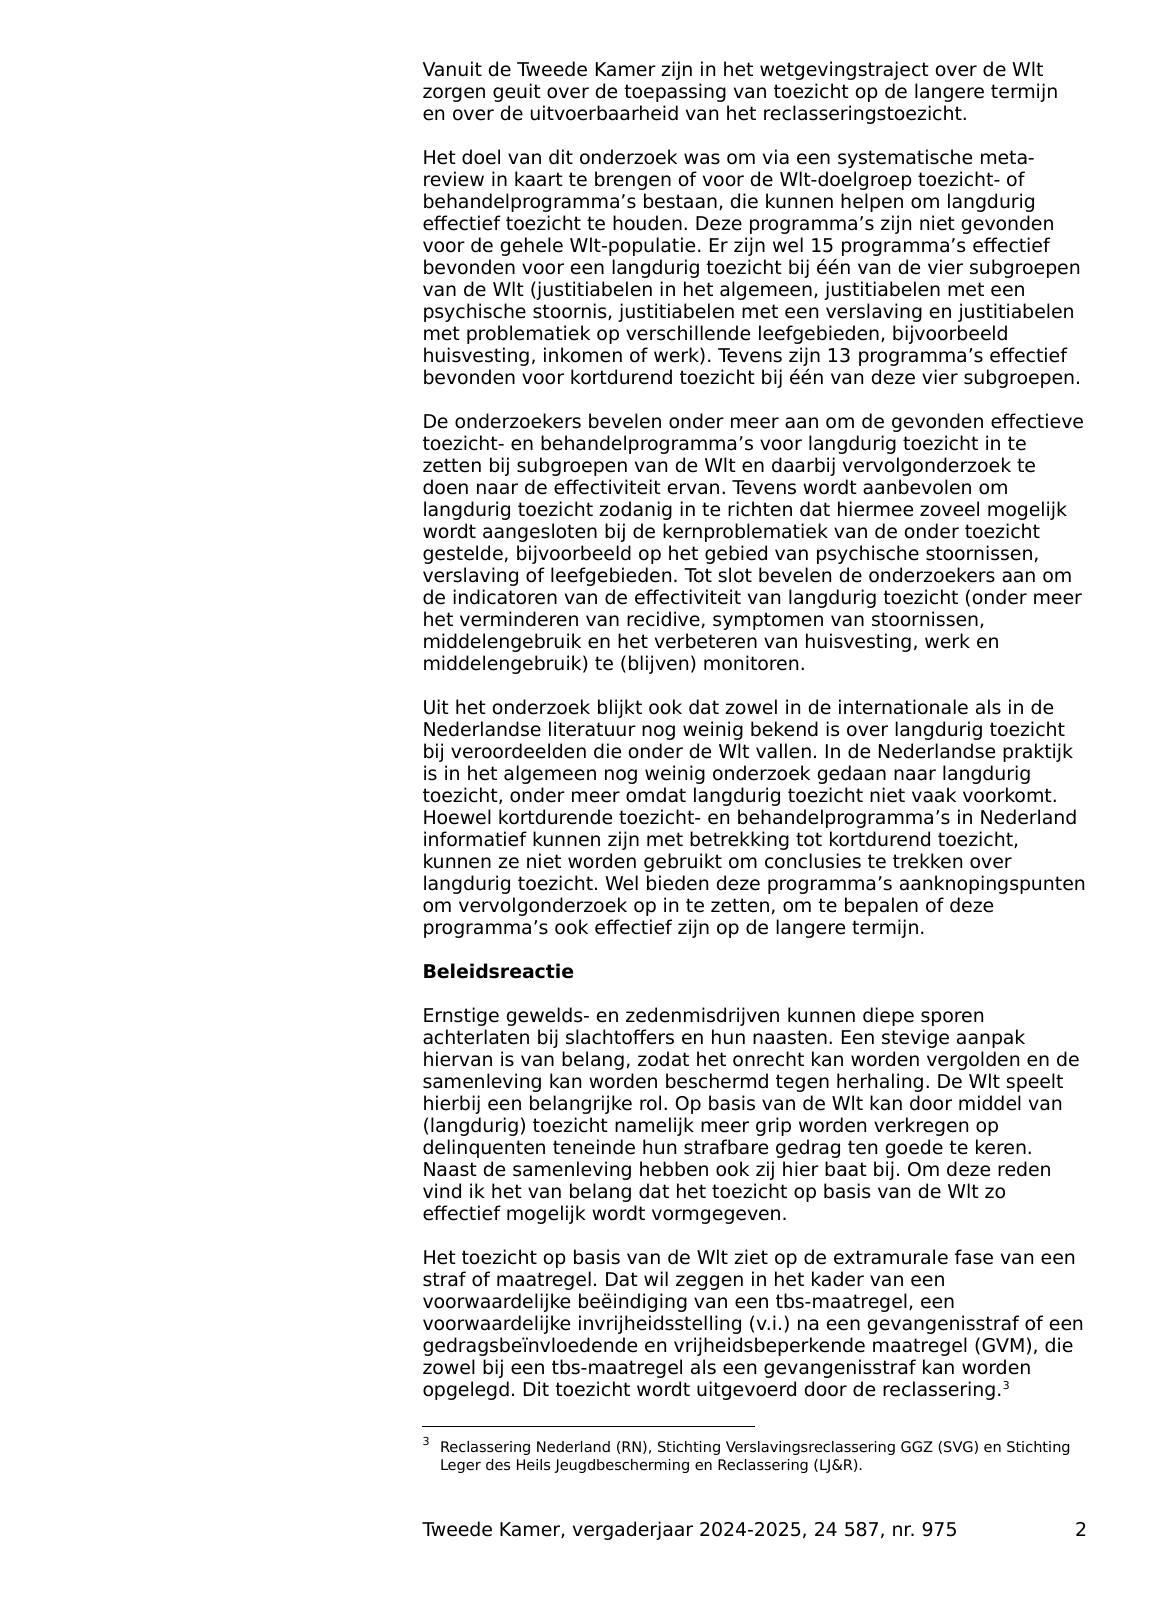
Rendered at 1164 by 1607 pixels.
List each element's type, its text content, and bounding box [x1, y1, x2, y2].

text Vanuit de Tweede Kamer zijn in het wetgevingstraject over de Wlt zorgen geuit over de toepassing van toezicht op de langere termijn en over de uitvoerbaarheid van het reclasseringstoezicht. [422, 59, 1087, 125]
text Het toezicht op basis van de Wlt ziet op de extramurale fase van een straf of maatregel. Dat wil zeggen in het kader van een voorwaardelijke beëindiging van een tbs-maatregel, een voorwaardelijke invrijheidsstelling (v.i.) na een gevangenisstraf of een gedragsbeïnvloedende en vrijheidsbeperkende maatregel (GVM), die zowel bij een tbs-maatregel als een gevangenisstraf kan worden opgelegd. Dit toezicht wordt uitgevoerd door de reclassering. [422, 1247, 1087, 1401]
text De onderzoekers bevelen onder meer aan om de gevonden effectieve toezicht- en behandelprogramma’s voor langdurig toezicht in te zetten bij subgroepen van de Wlt en daarbij vervolgonderzoek te doen naar de effectiviteit ervan. Tevens wordt aanbevolen om langdurig toezicht zodanig in te richten dat hiermee zoveel mogelijk wordt aangesloten bij de kernproblematiek van de onder toezicht gestelde, bijvoorbeeld op het gebied van psychische stoornissen, verslaving of leefgebieden. Tot slot bevelen de onderzoekers aan om de indicatoren van de effectiviteit van langdurig toezicht (onder meer het verminderen van recidive, symptomen van stoornissen, middelengebruik en het verbeteren van huisvesting, werk en middelengebruik) te (blijven) monitoren. [422, 411, 1087, 675]
text Uit het onderzoek blijkt ook dat zowel in de internationale als in de Nederlandse literatuur nog weinig bekend is over langdurig toezicht bij veroordeelden die onder de Wlt vallen. In de Nederlandse praktijk is in het algemeen nog weinig onderzoek gedaan naar langdurig toezicht, onder meer omdat langdurig toezicht niet vaak voorkomt. Hoewel kortdurende toezicht- en behandelprogramma’s in Nederland informatief kunnen zijn met betrekking tot kortdurend toezicht, kunnen ze niet worden gebruikt om conclusies te trekken over langdurig toezicht. Wel bieden deze programma’s aanknopingspunten om vervolgonderzoek op in te zetten, om te bepalen of deze programma’s ook effectief zijn op de langere termijn. [422, 697, 1087, 939]
subtitle Beleidsreactie [422, 961, 1087, 983]
text Reclassering Nederland (RN), Stichting Verslavingsreclassering GGZ (SVG) en Stichting Leger des Heils Jeugdbescherming en Reclassering (LJ&R). [422, 1435, 1087, 1474]
text Het doel van dit onderzoek was om via een systematische meta-review in kaart te brengen of voor de Wlt-doelgroep toezicht- of behandelprogramma’s bestaan, die kunnen helpen om langdurig effectief toezicht te houden. Deze programma’s zijn niet gevonden voor de gehele Wlt-populatie. Er zijn wel 15 programma’s effectief bevonden voor een langdurig toezicht bij één van de vier subgroepen van de Wlt (justitiabelen in het algemeen, justitiabelen met een psychische stoornis, justitiabelen met een verslaving en justitiabelen met problematiek op verschillende leefgebieden, bijvoorbeeld huisvesting, inkomen of werk). Tevens zijn 13 programma’s effectief bevonden voor kortdurend toezicht bij één van deze vier subgroepen. [422, 147, 1087, 389]
text Ernstige gewelds- en zedenmisdrijven kunnen diepe sporen achterlaten bij slachtoffers en hun naasten. Een stevige aanpak hiervan is van belang, zodat het onrecht kan worden vergolden en de samenleving kan worden beschermd tegen herhaling. De Wlt speelt hierbij een belangrijke rol. Op basis van de Wlt kan door middel van (langdurig) toezicht namelijk meer grip worden verkregen op delinquenten teneinde hun strafbare gedrag ten goede te keren. Naast de samenleving hebben ook zij hier baat bij. Om deze reden vind ik het van belang dat het toezicht op basis van de Wlt zo effectief mogelijk wordt vormgegeven. [422, 1005, 1087, 1225]
